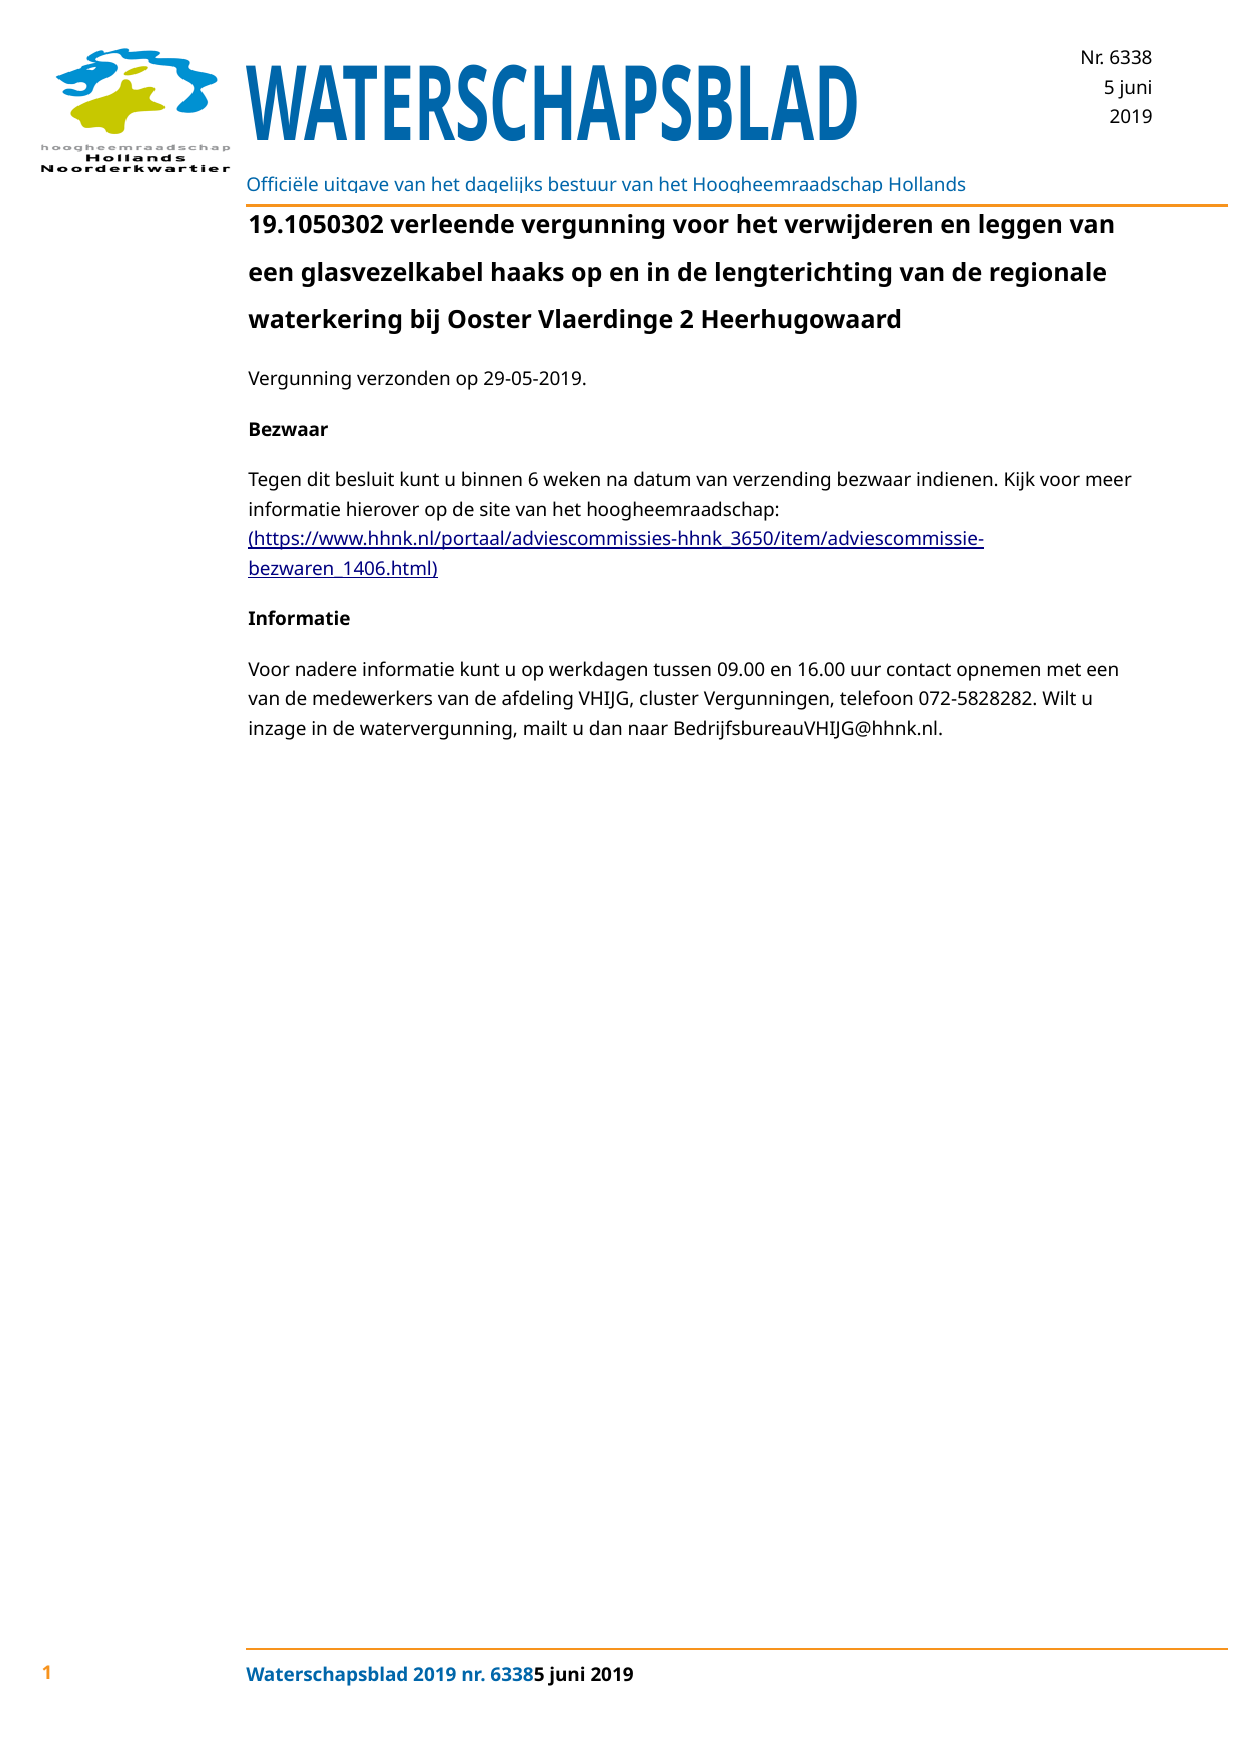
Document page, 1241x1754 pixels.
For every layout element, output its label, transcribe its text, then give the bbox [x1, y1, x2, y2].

picture [41, 47, 231, 172]
text Tegen dit besluit kunt u binnen 6 weken na datum van verzending bezwaar indienen. Kijk voor meer informatie hierover op de site van het hoogheemraadschap: (https://www.hhnk.nl/portaal/adviescommissies-hhnk_3650/item/adviescommissie-bezwaren_1406.html) [248, 466, 1152, 581]
text Bezwaar [248, 416, 1152, 442]
text Informatie [248, 606, 1152, 631]
text Voor nadere informatie kunt u op werkdagen tussen 09.00 en 16.00 uur contact opnemen met een van de medewerkers van de afdeling VHIJG, cluster Vergunningen, telefoon 072-5828282. Wilt u inzage in de watervergunning, mailt u dan naar BedrijfsbureauVHIJG@hhnk.nl. [248, 656, 1152, 741]
text 19.1050302 verleende vergunning voor het verwijderen en leggen van een glasvezelkabel haaks op en in de lengterichting van de regionale waterkering bij Ooster Vlaerdinge 2 Heerhugowaard [248, 207, 1152, 336]
text Vergunning verzonden op 29-05-2019. [248, 366, 1152, 391]
